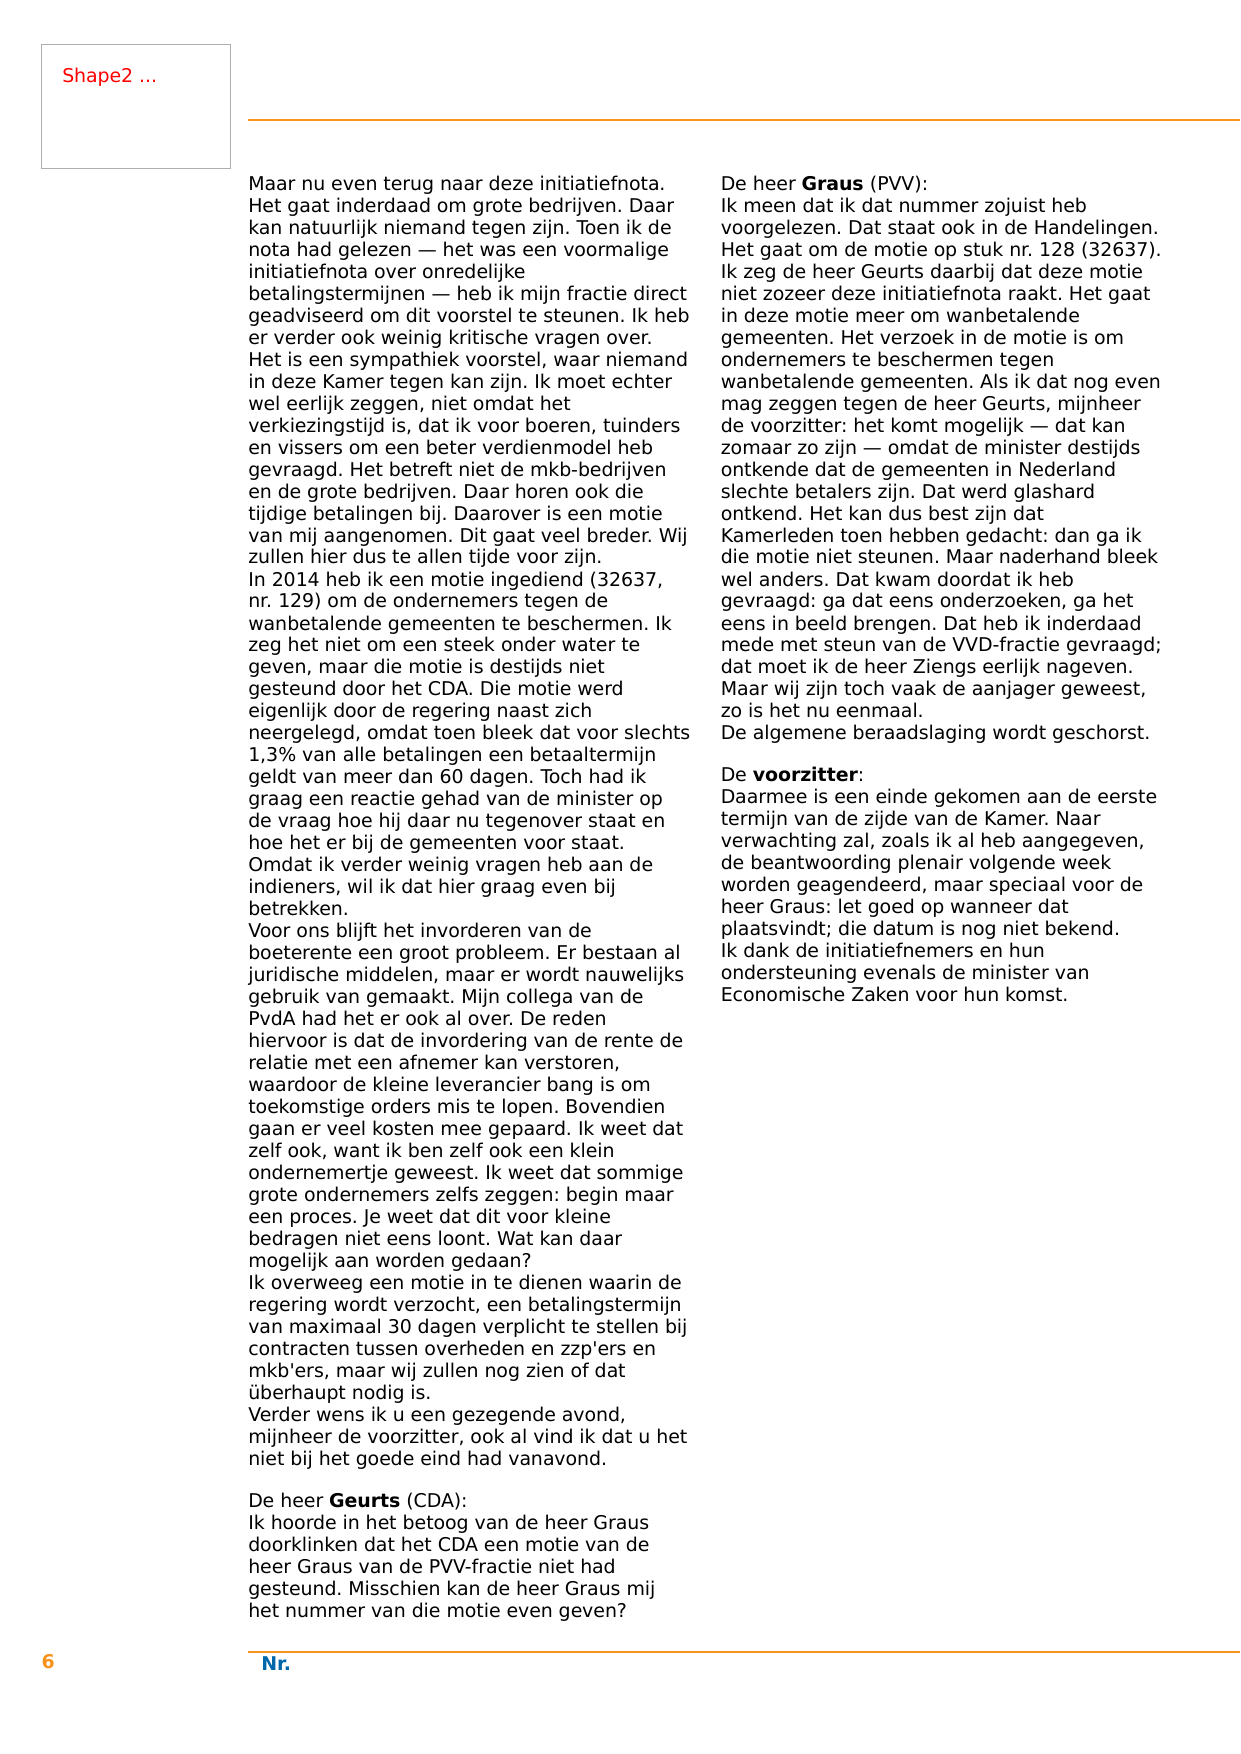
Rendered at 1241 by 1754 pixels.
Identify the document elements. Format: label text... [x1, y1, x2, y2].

text Ik hoorde in het betoog van de heer Graus doorklinken dat het CDA een motie van de heer Graus van de PVV-fractie niet had gesteund. Misschien kan de heer Graus mij het nummer van die motie even geven? [248, 1512, 691, 1621]
text De algemene beraadslaging wordt geschorst. [721, 722, 1163, 744]
text Ik dank de initiatiefnemers en hun ondersteuning evenals de minister van Economische Zaken voor hun komst. [721, 940, 1163, 1006]
text Ik meen dat ik dat nummer zojuist heb voorgelezen. Dat staat ook in de Handelingen. Het gaat om de motie op stuk nr. 128 (32637). Ik zeg de heer Geurts daarbij dat deze motie niet zozeer deze initiatiefnota raakt. Het gaat in deze motie meer om wanbetalende gemeenten. Het verzoek in de motie is om ondernemers te beschermen tegen wanbetalende gemeenten. Als ik dat nog even mag zeggen tegen de heer Geurts, mijnheer de voorzitter: het komt mogelijk — dat kan zomaar zo zijn — omdat de minister destijds ontkende dat de gemeenten in Nederland slechte betalers zijn. Dat werd glashard ontkend. Het kan dus best zijn dat Kamerleden toen hebben gedacht: dan ga ik die motie niet steunen. Maar naderhand bleek wel anders. Dat kwam doordat ik heb gevraagd: ga dat eens onderzoeken, ga het eens in beeld brengen. Dat heb ik inderdaad mede met steun van de VVD-fractie gevraagd; dat moet ik de heer Ziengs eerlijk nageven. Maar wij zijn toch vaak de aanjager geweest, zo is het nu eenmaal. [721, 195, 1163, 722]
text In 2014 heb ik een motie ingediend (32637, nr. 129) om de ondernemers tegen de wanbetalende gemeenten te beschermen. Ik zeg het niet om een steek onder water te geven, maar die motie is destijds niet gesteund door het CDA. Die motie werd eigenlijk door de regering naast zich neergelegd, omdat toen bleek dat voor slechts 1,3% van alle betalingen een betaaltermijn geldt van meer dan 60 dagen. Toch had ik graag een reactie gehad van de minister op de vraag hoe hij daar nu tegenover staat en hoe het er bij de gemeenten voor staat. Omdat ik verder weinig vragen heb aan de indieners, wil ik dat hier graag even bij betrekken. [248, 568, 691, 920]
text Verder wens ik u een gezegende avond, mijnheer de voorzitter, ook al vind ik dat u het niet bij het goede eind had vanavond. [248, 1404, 691, 1469]
text Maar nu even terug naar deze initiatiefnota. Het gaat inderdaad om grote bedrijven. Daar kan natuurlijk niemand tegen zijn. Toen ik de nota had gelezen — het was een voormalige initiatiefnota over onredelijke betalingstermijnen — heb ik mijn fractie direct geadviseerd om dit voorstel te steunen. Ik heb er verder ook weinig kritische vragen over. Het is een sympathiek voorstel, waar niemand in deze Kamer tegen kan zijn. Ik moet echter wel eerlijk zeggen, niet omdat het verkiezingstijd is, dat ik voor boeren, tuinders en vissers om een beter verdienmodel heb gevraagd. Het betreft niet de mkb-bedrijven en de grote bedrijven. Daar horen ook die tijdige betalingen bij. Daarover is een motie van mij aangenomen. Dit gaat veel breder. Wij zullen hier dus te allen tijde voor zijn. [248, 173, 691, 568]
text Ik overweeg een motie in te dienen waarin de regering wordt verzocht, een betalingstermijn van maximaal 30 dagen verplicht te stellen bij contracten tussen overheden en zzp'ers en mkb'ers, maar wij zullen nog zien of dat überhaupt nodig is. [248, 1272, 691, 1404]
text Daarmee is een einde gekomen aan de eerste termijn van de zijde van de Kamer. Naar verwachting zal, zoals ik al heb aangegeven, de beantwoording plenair volgende week worden geagendeerd, maar speciaal voor de heer Graus: let goed op wanneer dat plaatsvindt; die datum is nog niet bekend. [721, 786, 1163, 940]
text De heer Graus (PVV): [721, 173, 1163, 195]
text De voorzitter: [721, 764, 1163, 786]
text Voor ons blijft het invorderen van de boeterente een groot probleem. Er bestaan al juridische middelen, maar er wordt nauwelijks gebruik van gemaakt. Mijn collega van de PvdA had het er ook al over. De reden hiervoor is dat de invordering van de rente de relatie met een afnemer kan verstoren, waardoor de kleine leverancier bang is om toekomstige orders mis te lopen. Bovendien gaan er veel kosten mee gepaard. Ik weet dat zelf ook, want ik ben zelf ook een klein ondernemertje geweest. Ik weet dat sommige grote ondernemers zelfs zeggen: begin maar een proces. Je weet dat dit voor kleine bedragen niet eens loont. Wat kan daar mogelijk aan worden gedaan? [248, 920, 691, 1272]
text De heer Geurts (CDA): [248, 1489, 691, 1512]
